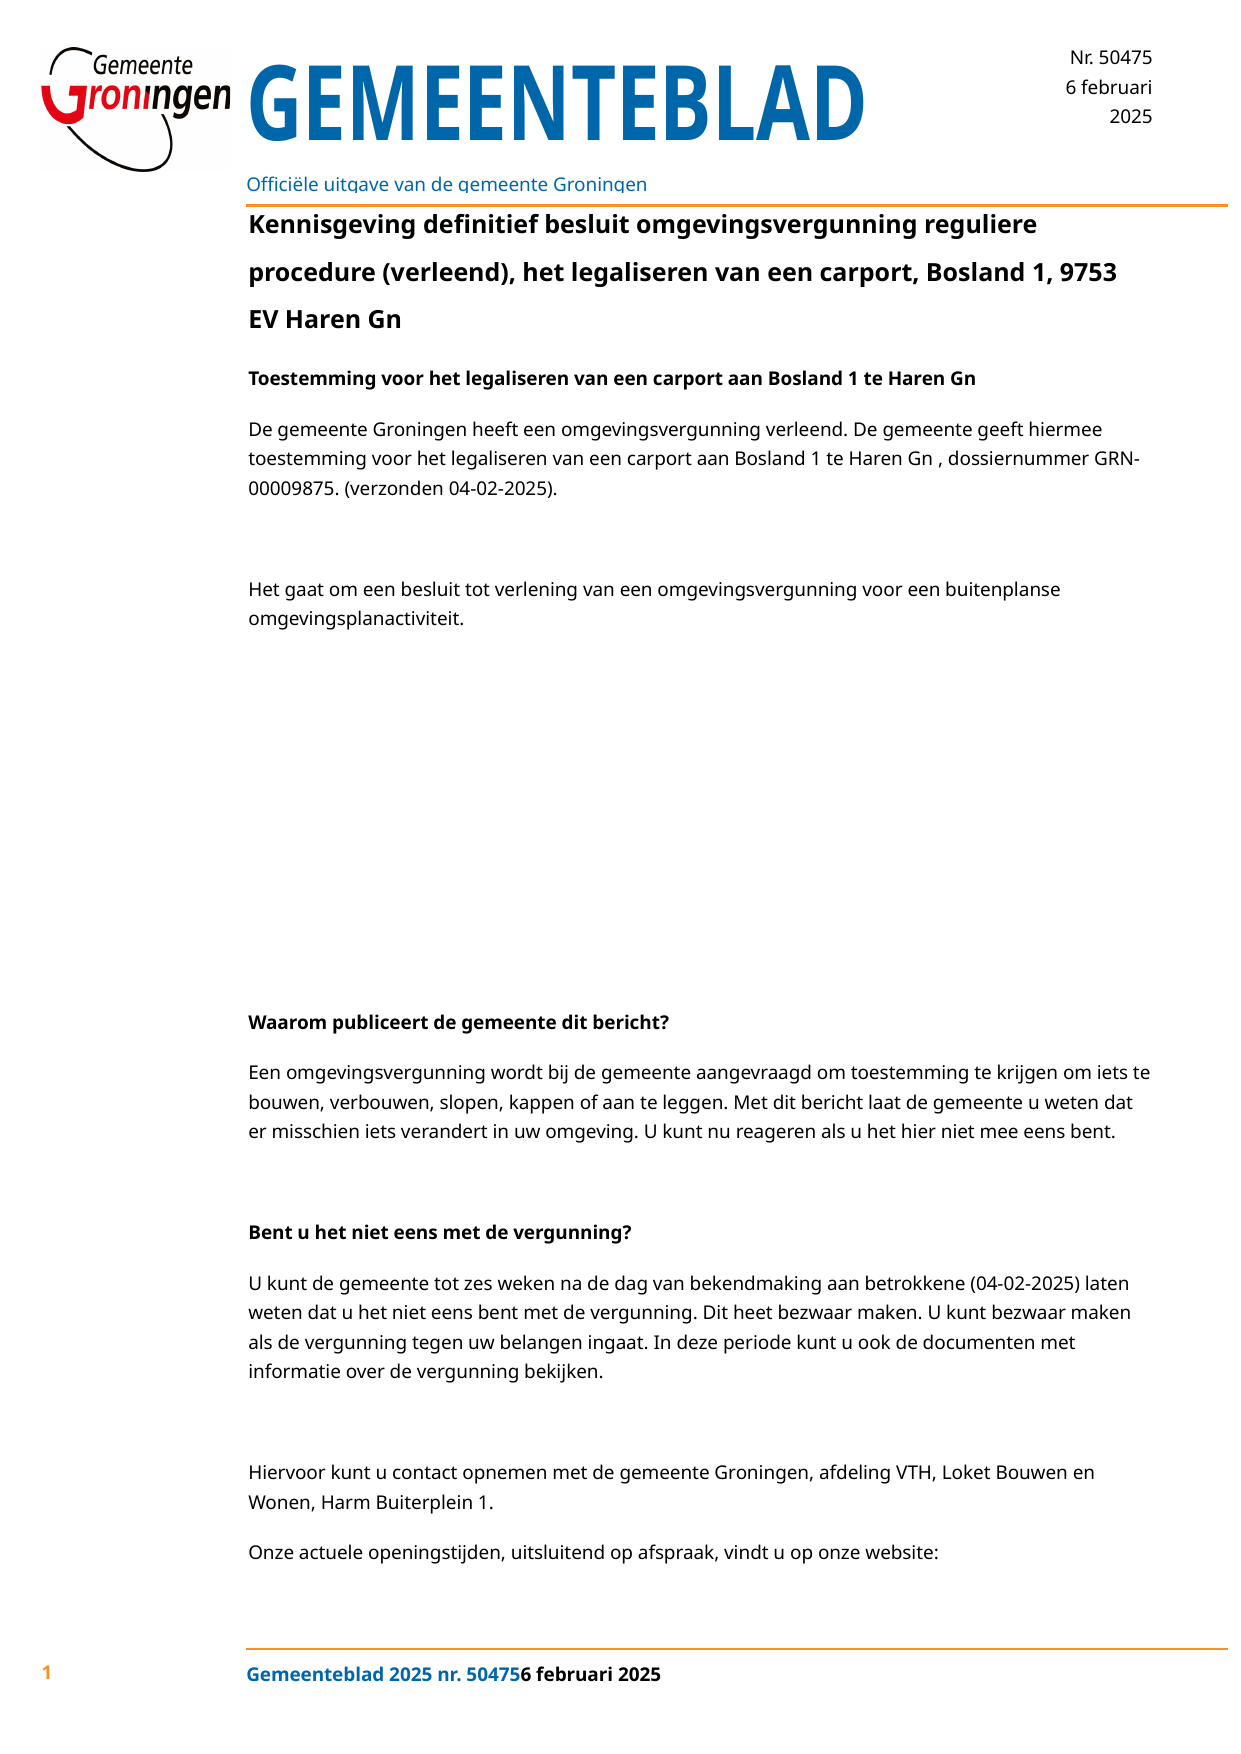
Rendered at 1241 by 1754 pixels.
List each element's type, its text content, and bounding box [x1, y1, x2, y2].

text U kunt de gemeente tot zes weken na de dag van bekendmaking aan betrokkene (04-02-2025) laten weten dat u het niet eens bent met de vergunning. Dit heet bezwaar maken. U kunt bezwaar maken als de vergunning tegen uw belangen ingaat. In deze periode kunt u ook de documenten met informatie over de vergunning bekijken. [248, 1270, 1152, 1384]
text Het gaat om een besluit tot verlening van een omgevingsvergunning voor een buitenplanse omgevingsplanactiviteit. [248, 576, 1152, 631]
text Hiervoor kunt u contact opnemen met de gemeente Groningen, afdeling VTH, Loket Bouwen en Wonen, Harm Buiterplein 1. [248, 1459, 1152, 1514]
picture [41, 47, 231, 172]
text Onze actuele openingstijden, uitsluitend op afspraak, vindt u op onze website: [248, 1539, 1152, 1565]
text Bent u het niet eens met de vergunning? [248, 1219, 1152, 1245]
text Kennisgeving definitief besluit omgevingsvergunning reguliere procedure (verleend), het legaliseren van een carport, Bosland 1, 9753 EV Haren Gn [248, 207, 1152, 336]
text Een omgevingsvergunning wordt bij de gemeente aangevraagd om toestemming te krijgen om iets te bouwen, verbouwen, slopen, kappen of aan te leggen. Met dit bericht laat de gemeente u weten dat er misschien iets verandert in uw omgeving. U kunt nu reageren als u het hier niet mee eens bent. [248, 1059, 1152, 1144]
text Toestemming voor het legaliseren van een carport aan Bosland 1 te Haren Gn [248, 366, 1152, 391]
text De gemeente Groningen heeft een omgevingsvergunning verleend. De gemeente geeft hiermee toestemming voor het legaliseren van een carport aan Bosland 1 te Haren Gn , dossiernummer GRN-00009875. (verzonden 04-02-2025). [248, 416, 1152, 501]
text Waarom publiceert de gemeente dit bericht? [248, 1009, 1152, 1034]
